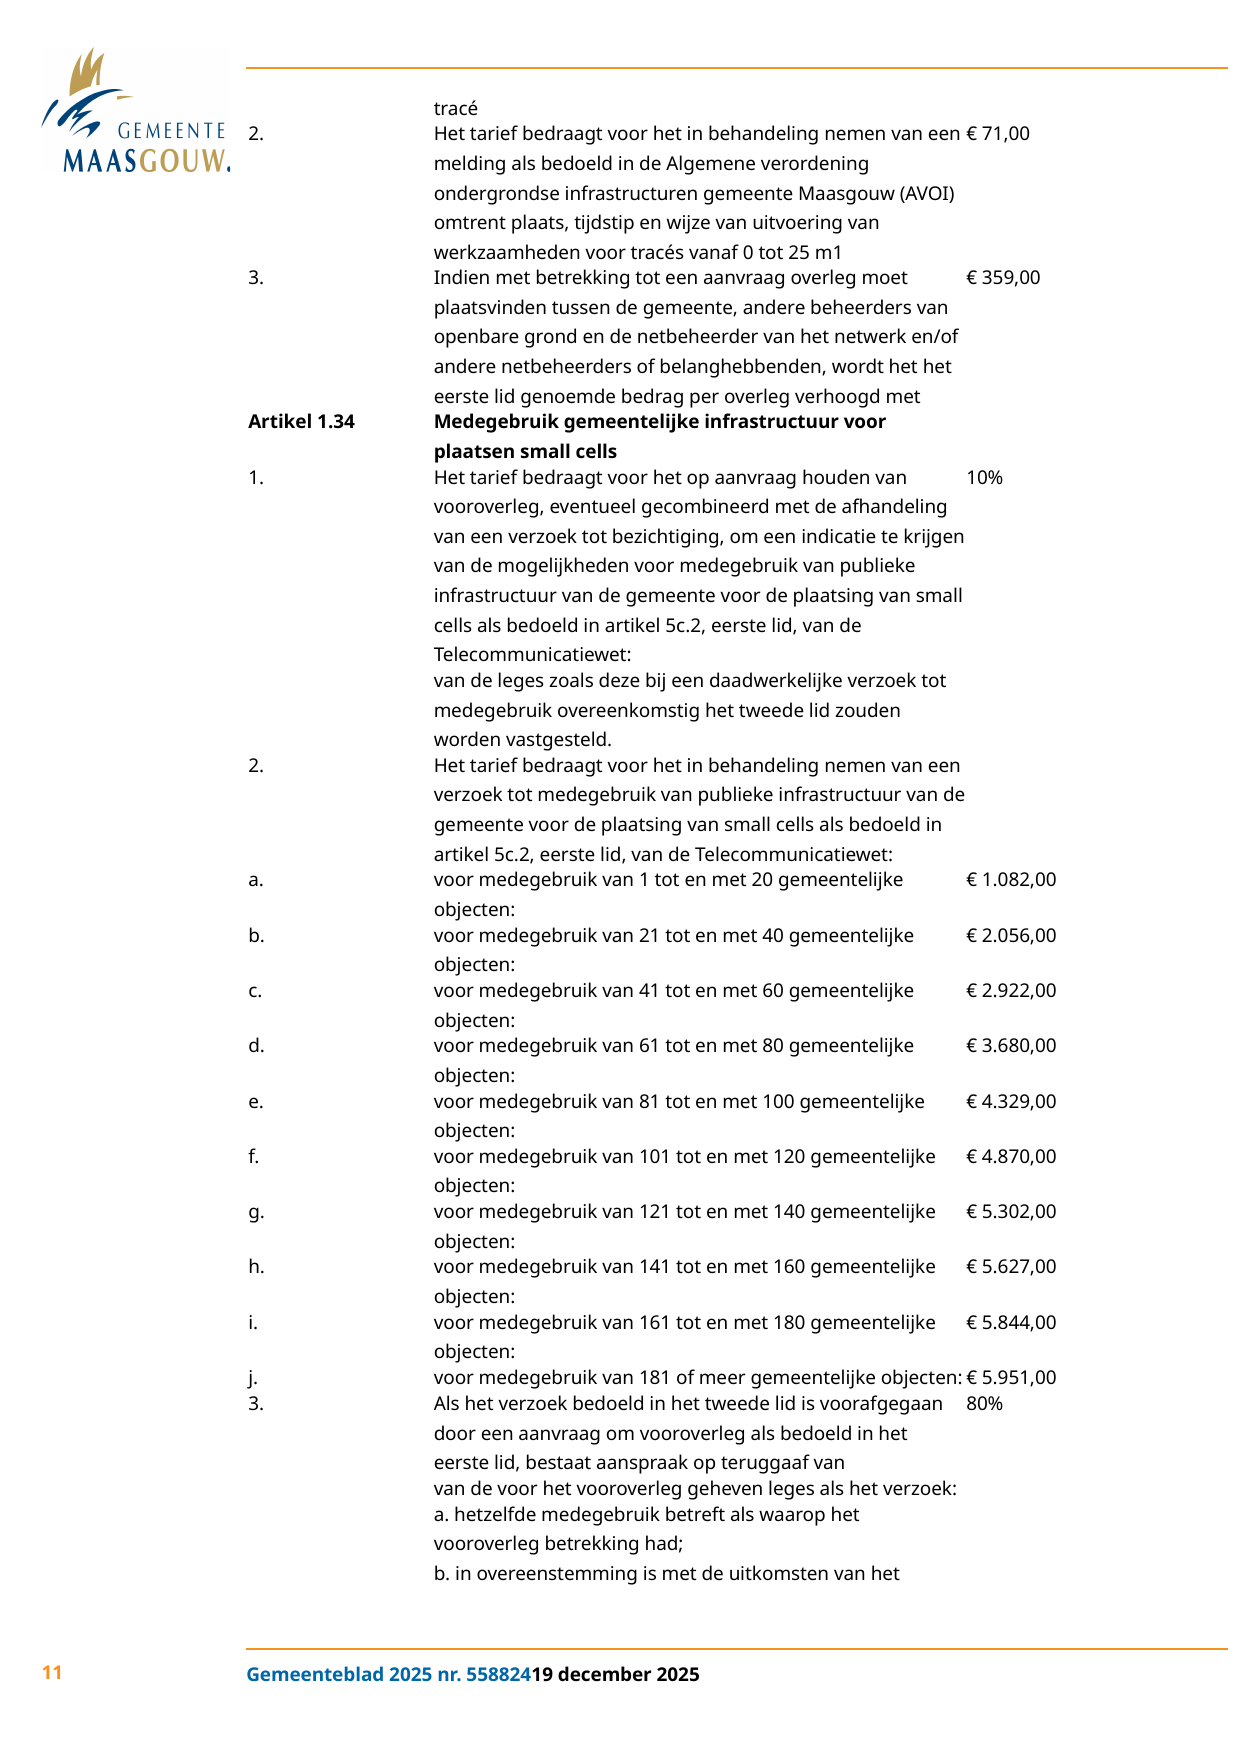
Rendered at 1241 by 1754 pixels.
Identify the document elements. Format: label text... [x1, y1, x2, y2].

table_cell € 5.951,00 [966, 1364, 1152, 1390]
table_cell Het tarief bedraagt voor het op aanvraag houden van vooroverleg, eventueel gecombineerd met de afhandeling van een verzoek tot bezichtiging, om een indicatie te krijgen van de mogelijkheden voor medegebruik van publieke infrastructuur van de gemeente voor de plaatsing van small cells als bedoeld in artikel 5c.2, eerste lid, van de Telecommunicatiewet: [434, 464, 966, 667]
table_cell [248, 1475, 433, 1501]
table_cell [966, 95, 1152, 121]
table_cell 10% [966, 464, 1152, 667]
table_cell voor medegebruik van 21 tot en met 40 gemeentelijke objecten: [434, 922, 966, 977]
table_cell g. [248, 1199, 433, 1254]
table_cell voor medegebruik van 101 tot en met 120 gemeentelijke objecten: [434, 1143, 966, 1198]
table_cell voor medegebruik van 181 of meer gemeentelijke objecten: [434, 1364, 966, 1390]
table_cell f. [248, 1143, 433, 1198]
table_cell van de voor het vooroverleg geheven leges als het verzoek: [434, 1475, 966, 1501]
table_cell voor medegebruik van 81 tot en met 100 gemeentelijke objecten: [434, 1088, 966, 1143]
table_cell € 3.680,00 [966, 1033, 1152, 1088]
table_cell e. [248, 1088, 433, 1143]
table_cell a. hetzelfde medegebruik betreft als waarop het vooroverleg betrekking had; b. in overeenstemming is met de uitkomsten van het [434, 1501, 966, 1586]
table_cell € 2.922,00 [966, 977, 1152, 1032]
table_cell € 71,00 [966, 121, 1152, 264]
table_cell [248, 1501, 433, 1586]
table_cell [966, 752, 1152, 867]
table_cell voor medegebruik van 121 tot en met 140 gemeentelijke objecten: [434, 1199, 966, 1254]
table_cell Het tarief bedraagt voor het in behandeling nemen van een melding als bedoeld in de Algemene verordening ondergrondse infrastructuren gemeente Maasgouw (AVOI) omtrent plaats, tijdstip en wijze van uitvoering van werkzaamheden voor tracés vanaf 0 tot 25 m1 [434, 121, 966, 264]
table_cell Medegebruik gemeentelijke infrastructuur voor plaatsen small cells [434, 409, 966, 464]
table_cell € 4.870,00 [966, 1143, 1152, 1198]
table_cell [966, 667, 1152, 752]
table_cell 80% [966, 1390, 1152, 1475]
table_cell j. [248, 1364, 433, 1390]
table_cell tracé [434, 95, 966, 121]
table_cell Indien met betrekking tot een aanvraag overleg moet plaatsvinden tussen de gemeente, andere beheerders van openbare grond en de netbeheerder van het netwerk en/of andere netbeheerders of belanghebbenden, wordt het het eerste lid genoemde bedrag per overleg verhoogd met [434, 265, 966, 409]
table_cell 2. [248, 752, 433, 867]
table_cell voor medegebruik van 141 tot en met 160 gemeentelijke objecten: [434, 1254, 966, 1309]
table_cell voor medegebruik van 1 tot en met 20 gemeentelijke objecten: [434, 867, 966, 922]
table_cell € 5.627,00 [966, 1254, 1152, 1309]
table_cell [966, 1475, 1152, 1501]
table_cell 1. [248, 464, 433, 667]
table_cell € 4.329,00 [966, 1088, 1152, 1143]
table_cell € 2.056,00 [966, 922, 1152, 977]
table_cell Het tarief bedraagt voor het in behandeling nemen van een verzoek tot medegebruik van publieke infrastructuur van de gemeente voor de plaatsing van small cells als bedoeld in artikel 5c.2, eerste lid, van de Telecommunicatiewet: [434, 752, 966, 867]
table_cell € 359,00 [966, 265, 1152, 409]
table_cell € 5.302,00 [966, 1199, 1152, 1254]
table_cell 2. [248, 121, 433, 264]
table_cell c. [248, 977, 433, 1032]
table_cell 3. [248, 265, 433, 409]
table_cell € 5.844,00 [966, 1309, 1152, 1364]
table_cell € 1.082,00 [966, 867, 1152, 922]
table_cell [248, 667, 433, 752]
table_cell Artikel 1.34 [248, 409, 433, 464]
table_cell a. [248, 867, 433, 922]
table_cell voor medegebruik van 161 tot en met 180 gemeentelijke objecten: [434, 1309, 966, 1364]
table_cell i. [248, 1309, 433, 1364]
table_cell voor medegebruik van 61 tot en met 80 gemeentelijke objecten: [434, 1033, 966, 1088]
table_cell [966, 409, 1152, 464]
table_cell 3. [248, 1390, 433, 1475]
picture [41, 47, 231, 172]
table_cell d. [248, 1033, 433, 1088]
table_cell van de leges zoals deze bij een daadwerkelijke verzoek tot medegebruik overeenkomstig het tweede lid zouden worden vastgesteld. [434, 667, 966, 752]
table_cell voor medegebruik van 41 tot en met 60 gemeentelijke objecten: [434, 977, 966, 1032]
table_cell [966, 1501, 1152, 1586]
table_cell h. [248, 1254, 433, 1309]
table_cell [248, 95, 433, 121]
table_cell b. [248, 922, 433, 977]
table_cell Als het verzoek bedoeld in het tweede lid is voorafgegaan door een aanvraag om vooroverleg als bedoeld in het eerste lid, bestaat aanspraak op teruggaaf van [434, 1390, 966, 1475]
